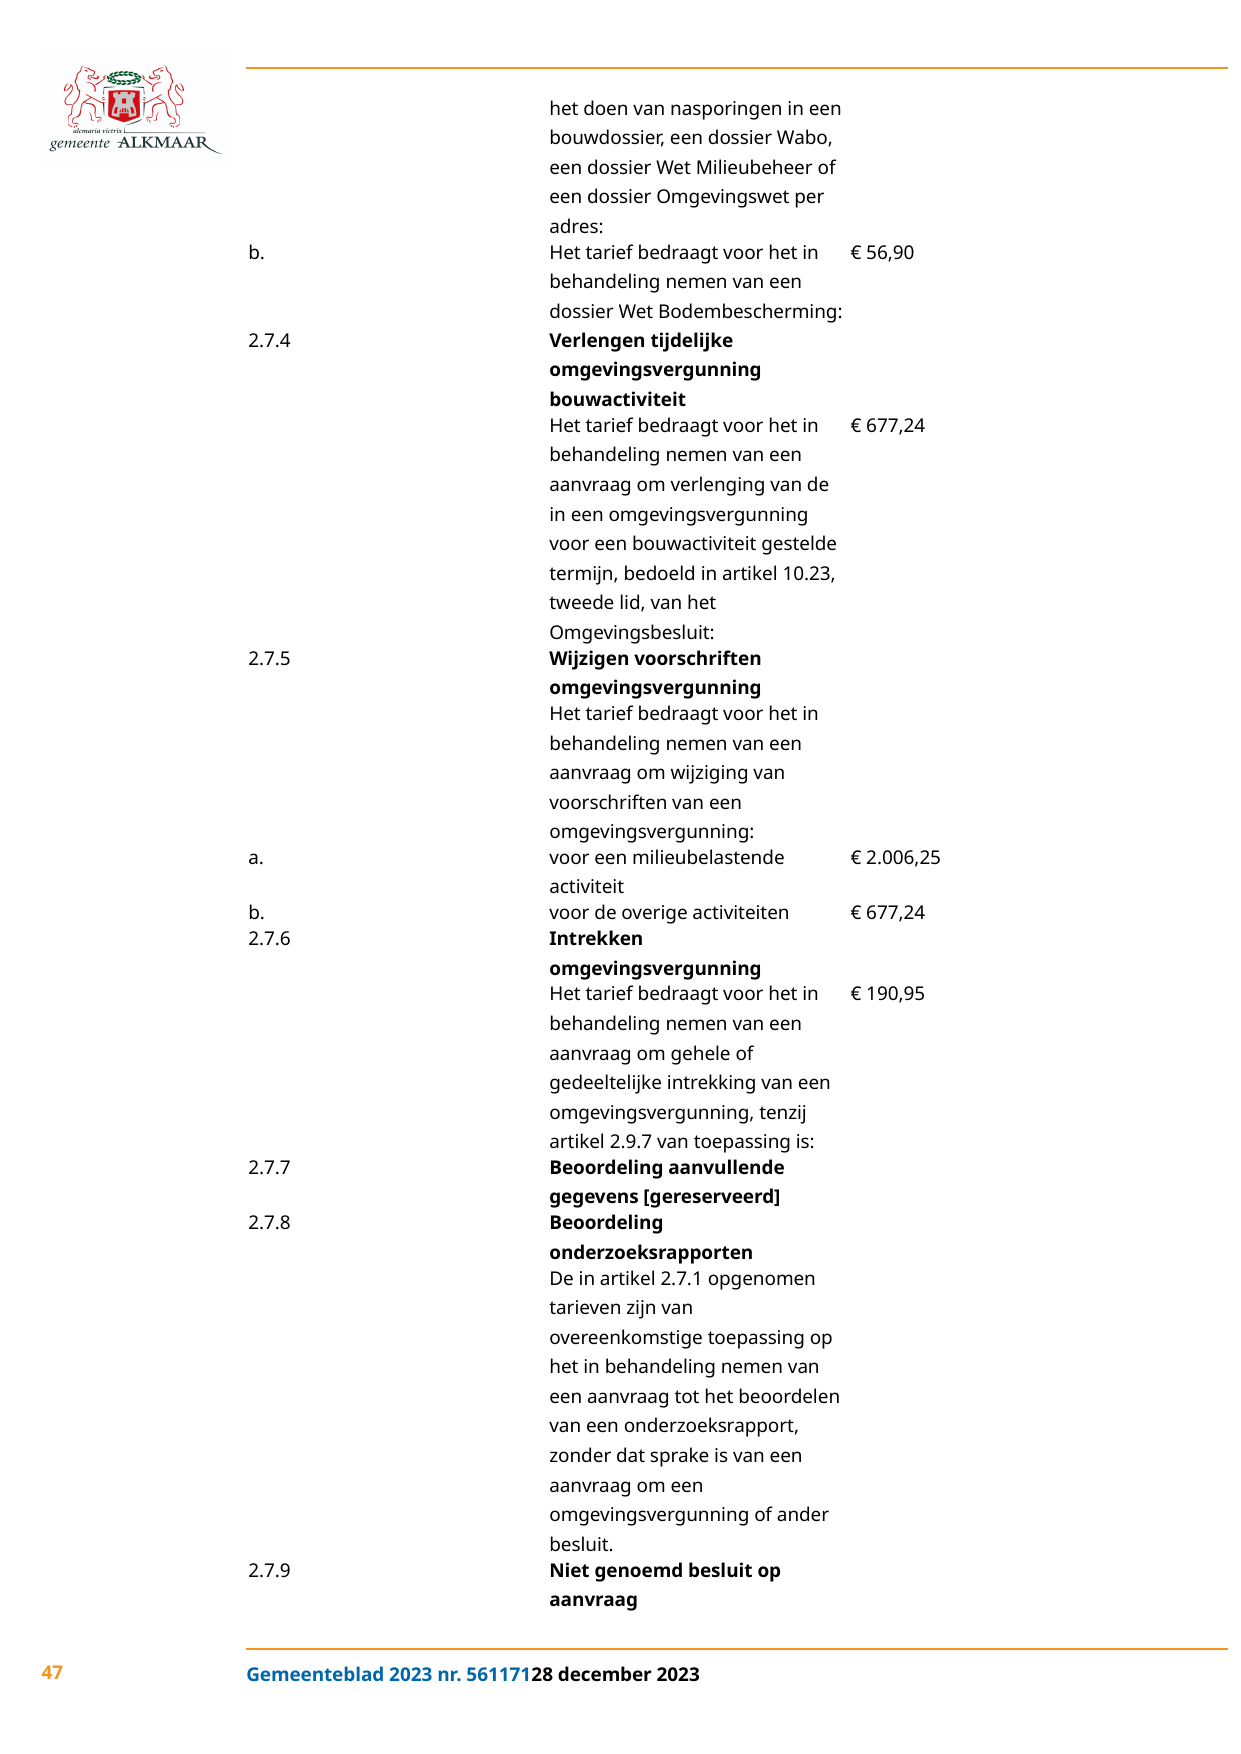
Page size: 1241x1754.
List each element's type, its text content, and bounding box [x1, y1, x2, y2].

table_cell Het tarief bedraagt voor het in behandeling nemen van een aanvraag om gehele of gedeeltelijke intrekking van een omgevingsvergunning, tenzij artikel 2.9.7 van toepassing is: [549, 981, 850, 1154]
table_cell [850, 1210, 1152, 1265]
table_cell € 677,24 [850, 900, 1152, 925]
table_cell voor de overige activiteiten [549, 900, 850, 925]
table_header 2.7.4 [248, 327, 549, 412]
table_cell Beoordeling aanvullende gegevens [gereserveerd] [549, 1154, 850, 1209]
table_cell het doen van nasporingen in een bouwdossier, een dossier Wabo, een dossier Wet Milieubeheer of een dossier Omgevingswet per adres: [549, 95, 850, 239]
table_header Verlengen tijdelijke omgevingsvergunning bouwactiviteit [549, 327, 850, 412]
table_cell [248, 700, 549, 844]
table_cell [850, 645, 1152, 700]
table_cell Het tarief bedraagt voor het in behandeling nemen van een aanvraag om wijziging van voorschriften van een omgevingsvergunning: [549, 700, 850, 844]
table_cell Wijzigen voorschriften omgevingsvergunning [549, 645, 850, 700]
table_cell € 190,95 [850, 981, 1152, 1154]
table_cell Beoordeling onderzoeksrapporten [549, 1210, 850, 1265]
table_cell b. [248, 239, 549, 324]
table_cell De in artikel 2.7.1 opgenomen tarieven zijn van overeenkomstige toepassing op het in behandeling nemen van een aanvraag tot het beoordelen van een onderzoeksrapport, zonder dat sprake is van een aanvraag om een omgevingsvergunning of ander besluit. [549, 1265, 850, 1557]
table_cell 2.7.7 [248, 1154, 549, 1209]
table_cell [850, 95, 1152, 239]
table_cell € 2.006,25 [850, 844, 1152, 899]
table_cell Het tarief bedraagt voor het in behandeling nemen van een dossier Wet Bodembescherming: [549, 239, 850, 324]
table_cell 2.7.5 [248, 645, 549, 700]
table_cell voor een milieubelastende activiteit [549, 844, 850, 899]
picture [41, 47, 231, 172]
table_cell [248, 981, 549, 1154]
table_cell b. [248, 900, 549, 925]
table_cell [850, 1154, 1152, 1209]
table_cell 2.7.9 [248, 1557, 549, 1612]
table_cell [248, 95, 549, 239]
table_cell [850, 1265, 1152, 1557]
table_cell a. [248, 844, 549, 899]
table_cell [248, 412, 549, 645]
table_cell 2.7.6 [248, 925, 549, 981]
table_cell € 677,24 [850, 412, 1152, 645]
table_cell [850, 700, 1152, 844]
table_cell [850, 925, 1152, 981]
table_cell [248, 1265, 549, 1557]
table_cell Intrekken omgevingsvergunning [549, 925, 850, 981]
table_cell 2.7.8 [248, 1210, 549, 1265]
table_cell Niet genoemd besluit op aanvraag [549, 1557, 850, 1612]
table_cell [850, 1557, 1152, 1612]
table_cell Het tarief bedraagt voor het in behandeling nemen van een aanvraag om verlenging van de in een omgevingsvergunning voor een bouwactiviteit gestelde termijn, bedoeld in artikel 10.23, tweede lid, van het Omgevingsbesluit: [549, 412, 850, 645]
table_header [850, 327, 1152, 412]
table_cell € 56,90 [850, 239, 1152, 324]
